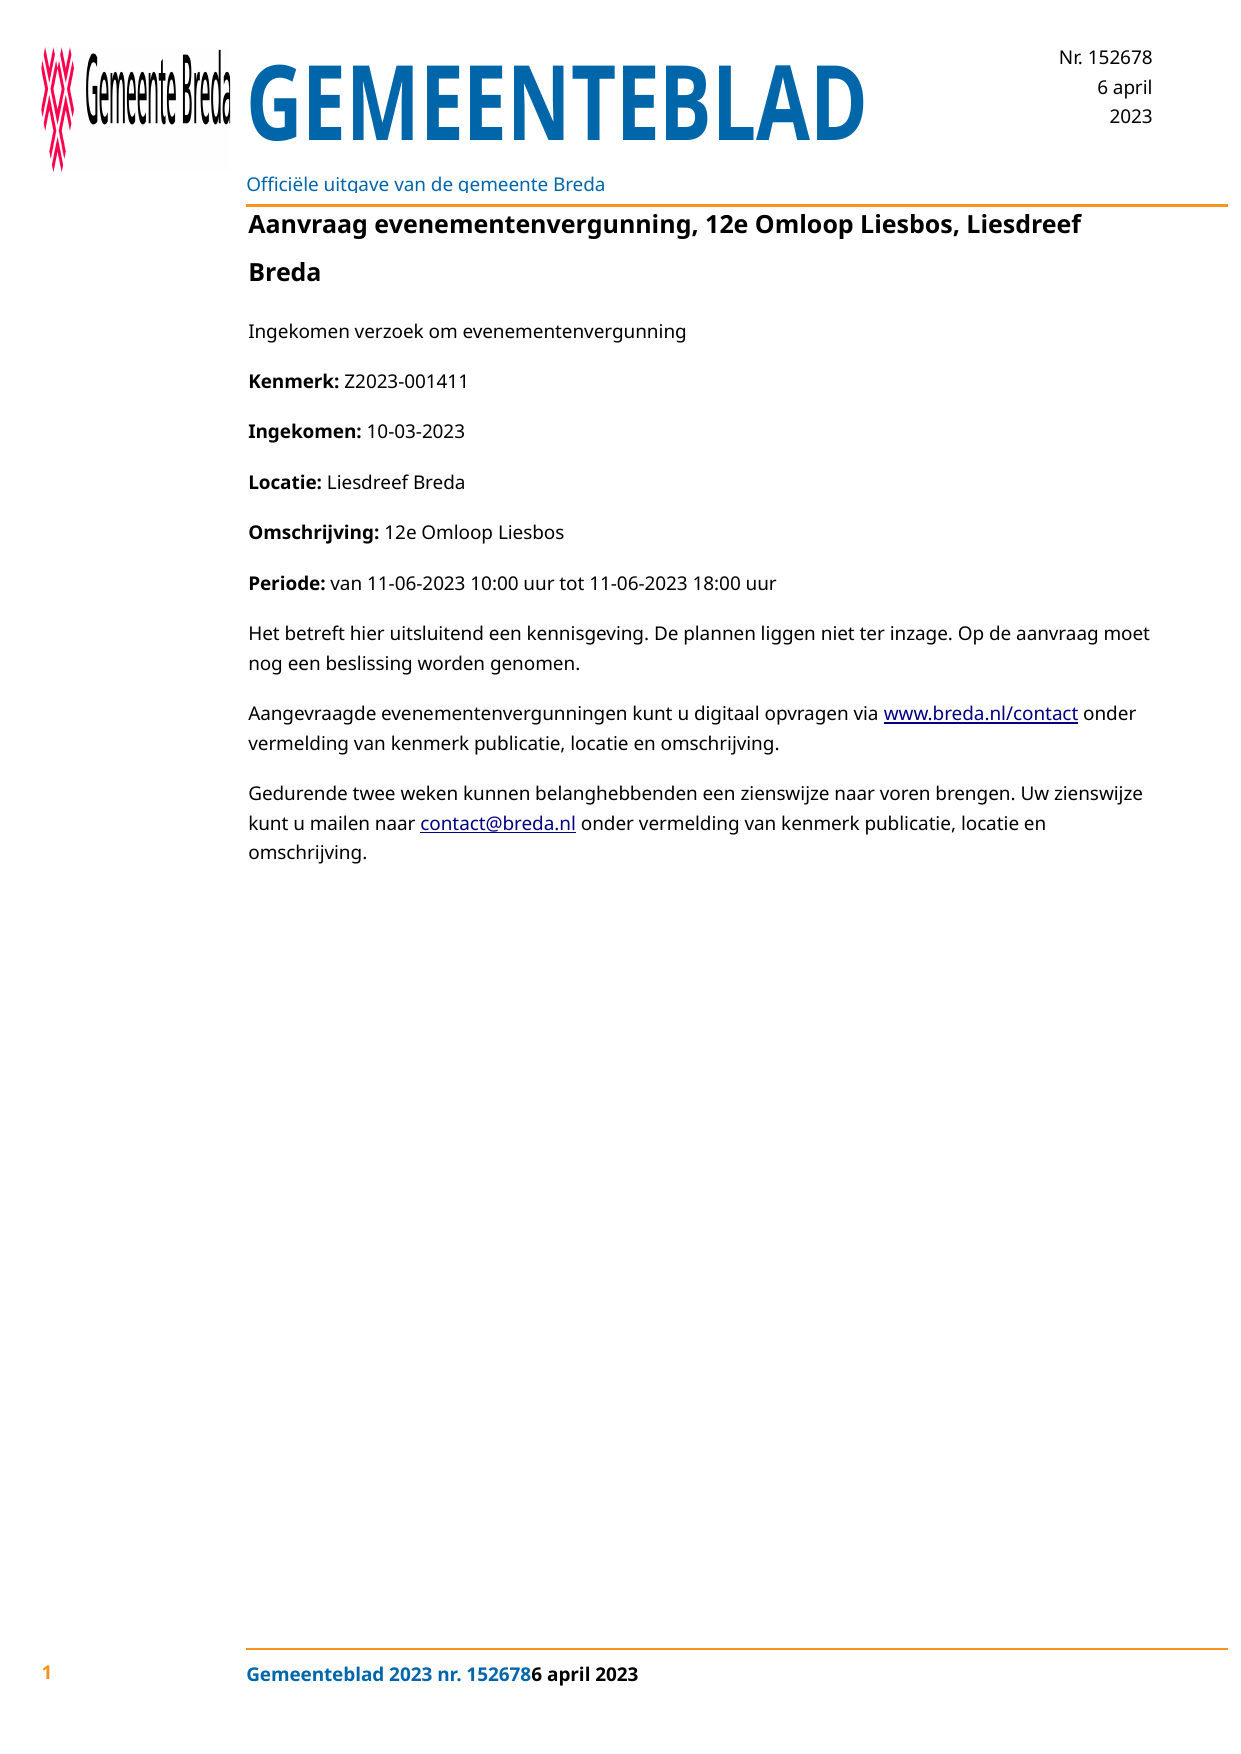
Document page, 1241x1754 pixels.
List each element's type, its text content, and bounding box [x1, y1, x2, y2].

text Aangevraagde evenementenvergunningen kunt u digitaal opvragen via www.breda.nl/contact onder vermelding van kenmerk publicatie, locatie en omschrijving. [248, 700, 1152, 756]
text Gedurende twee weken kunnen belanghebbenden een zienswijze naar voren brengen. Uw zienswijze kunt u mailen naar contact@breda.nl onder vermelding van kenmerk publicatie, locatie en omschrijving. [248, 780, 1152, 865]
text Omschrijving: 12e Omloop Liesbos [248, 519, 1152, 545]
text Het betreft hier uitsluitend een kennisgeving. De plannen liggen niet ter inzage. Op de aanvraag moet nog een beslissing worden genomen. [248, 620, 1152, 676]
text Locatie: Liesdreef Breda [248, 469, 1152, 495]
text Aanvraag evenementenvergunning, 12e Omloop Liesbos, Liesdreef Breda [248, 207, 1152, 288]
picture [41, 47, 231, 172]
text Periode: van 11-06-2023 10:00 uur tot 11-06-2023 18:00 uur [248, 570, 1152, 596]
text Ingekomen: 10-03-2023 [248, 419, 1152, 444]
text Ingekomen verzoek om evenementenvergunning [248, 318, 1152, 344]
text Kenmerk: Z2023-001411 [248, 368, 1152, 394]
